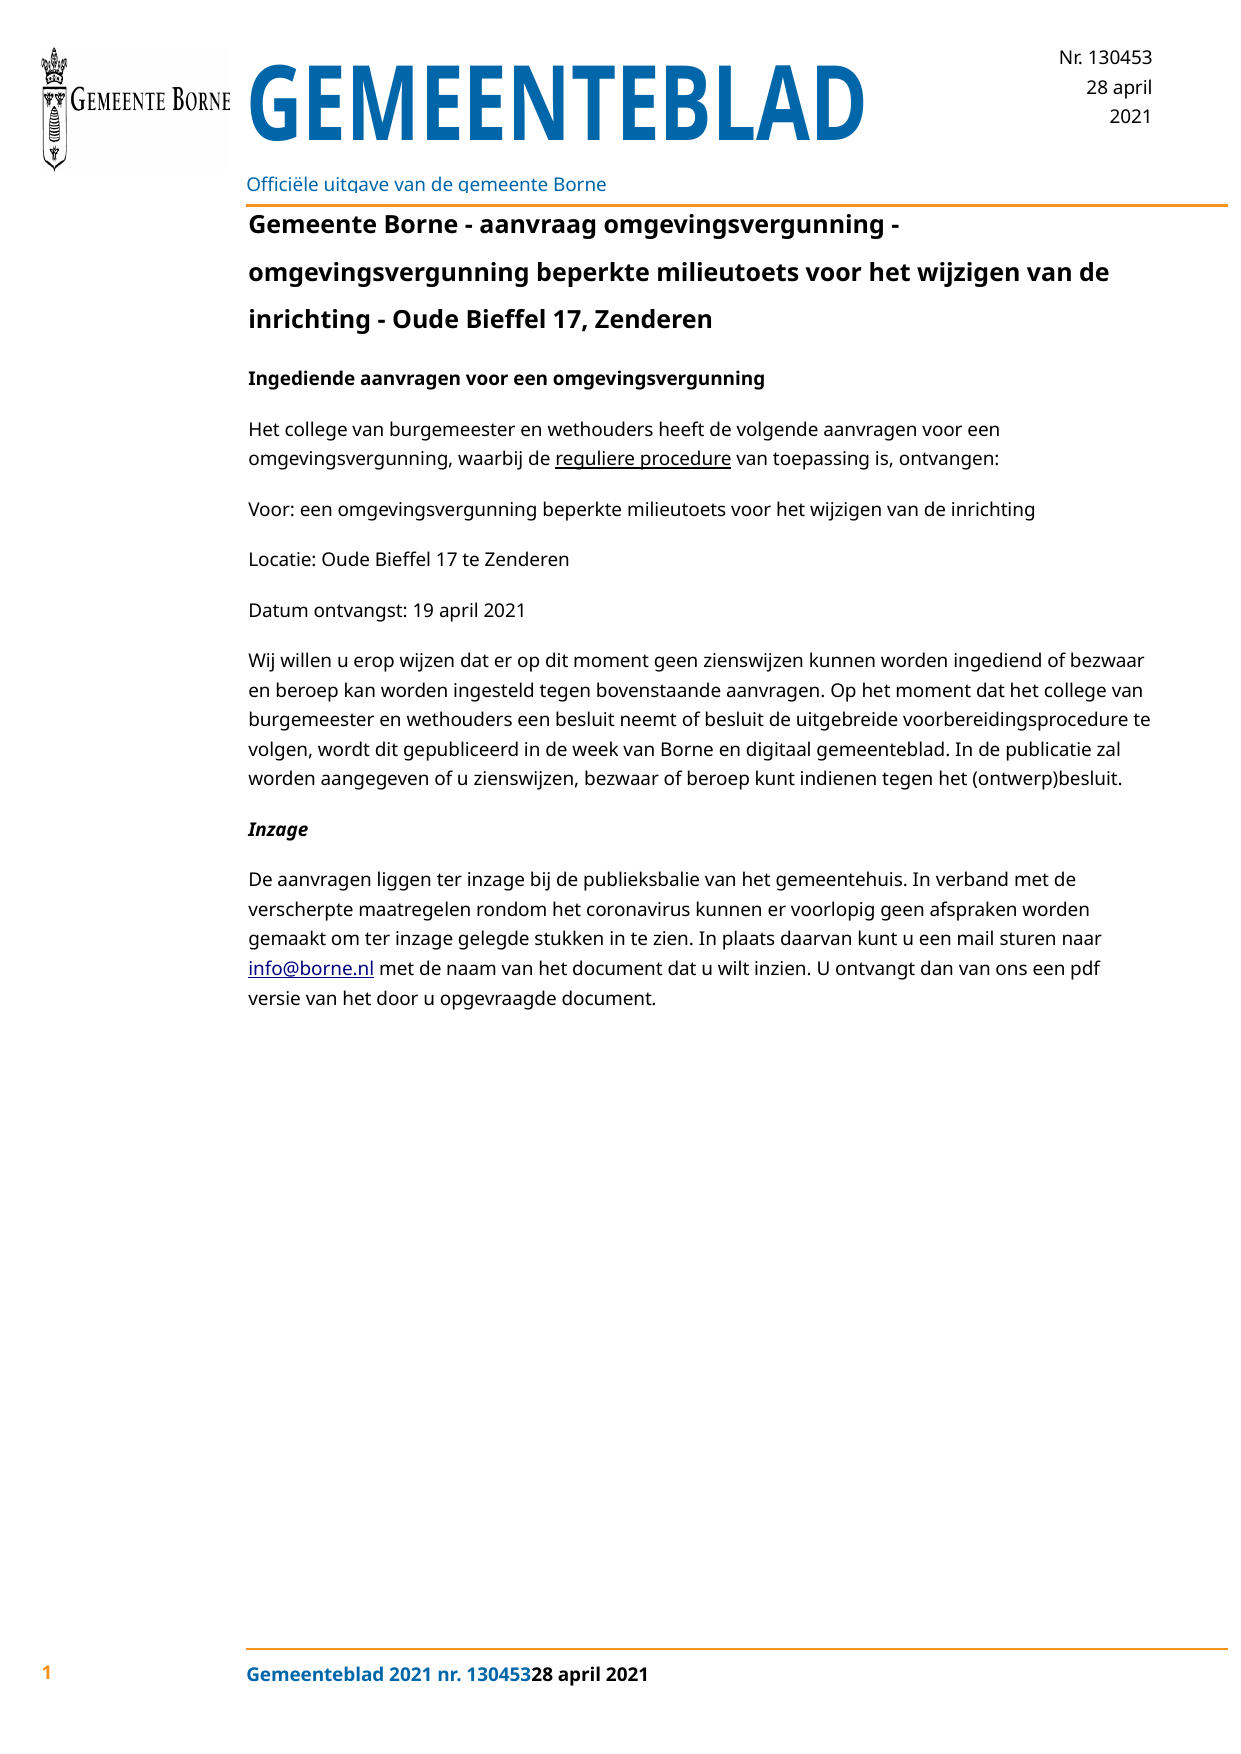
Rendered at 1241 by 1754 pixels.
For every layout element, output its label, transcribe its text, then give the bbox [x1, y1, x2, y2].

text Datum ontvangst: 19 april 2021 [248, 597, 1152, 622]
picture [41, 47, 231, 172]
text Ingediende aanvragen voor een omgevingsvergunning [248, 366, 1152, 391]
text Gemeente Borne - aanvraag omgevingsvergunning - omgevingsvergunning beperkte milieutoets voor het wijzigen van de inrichting - Oude Bieffel 17, Zenderen [248, 207, 1152, 336]
text Voor: een omgevingsvergunning beperkte milieutoets voor het wijzigen van de inrichting [248, 496, 1152, 522]
text Locatie: Oude Bieffel 17 te Zenderen [248, 546, 1152, 572]
text Wij willen u erop wijzen dat er op dit moment geen zienswijzen kunnen worden ingediend of bezwaar en beroep kan worden ingesteld tegen bovenstaande aanvragen. Op het moment dat het college van burgemeester en wethouders een besluit neemt of besluit de uitgebreide voorbereidingsprocedure te volgen, wordt dit gepubliceerd in de week van Borne en digitaal gemeenteblad. In de publicatie zal worden aangegeven of u zienswijzen, bezwaar of beroep kunt indienen tegen het (ontwerp)besluit. [248, 647, 1152, 791]
text Het college van burgemeester en wethouders heeft de volgende aanvragen voor een omgevingsvergunning, waarbij de reguliere procedure van toepassing is, ontvangen: [248, 416, 1152, 471]
text Inzage [248, 816, 1152, 842]
text De aanvragen liggen ter inzage bij de publieksbalie van het gemeentehuis. In verband met de verscherpte maatregelen rondom het coronavirus kunnen er voorlopig geen afspraken worden gemaakt om ter inzage gelegde stukken in te zien. In plaats daarvan kunt u een mail sturen naar info@borne.nl met de naam van het document dat u wilt inzien. U ontvangt dan van ons een pdf versie van het door u opgevraagde document. [248, 866, 1152, 1010]
